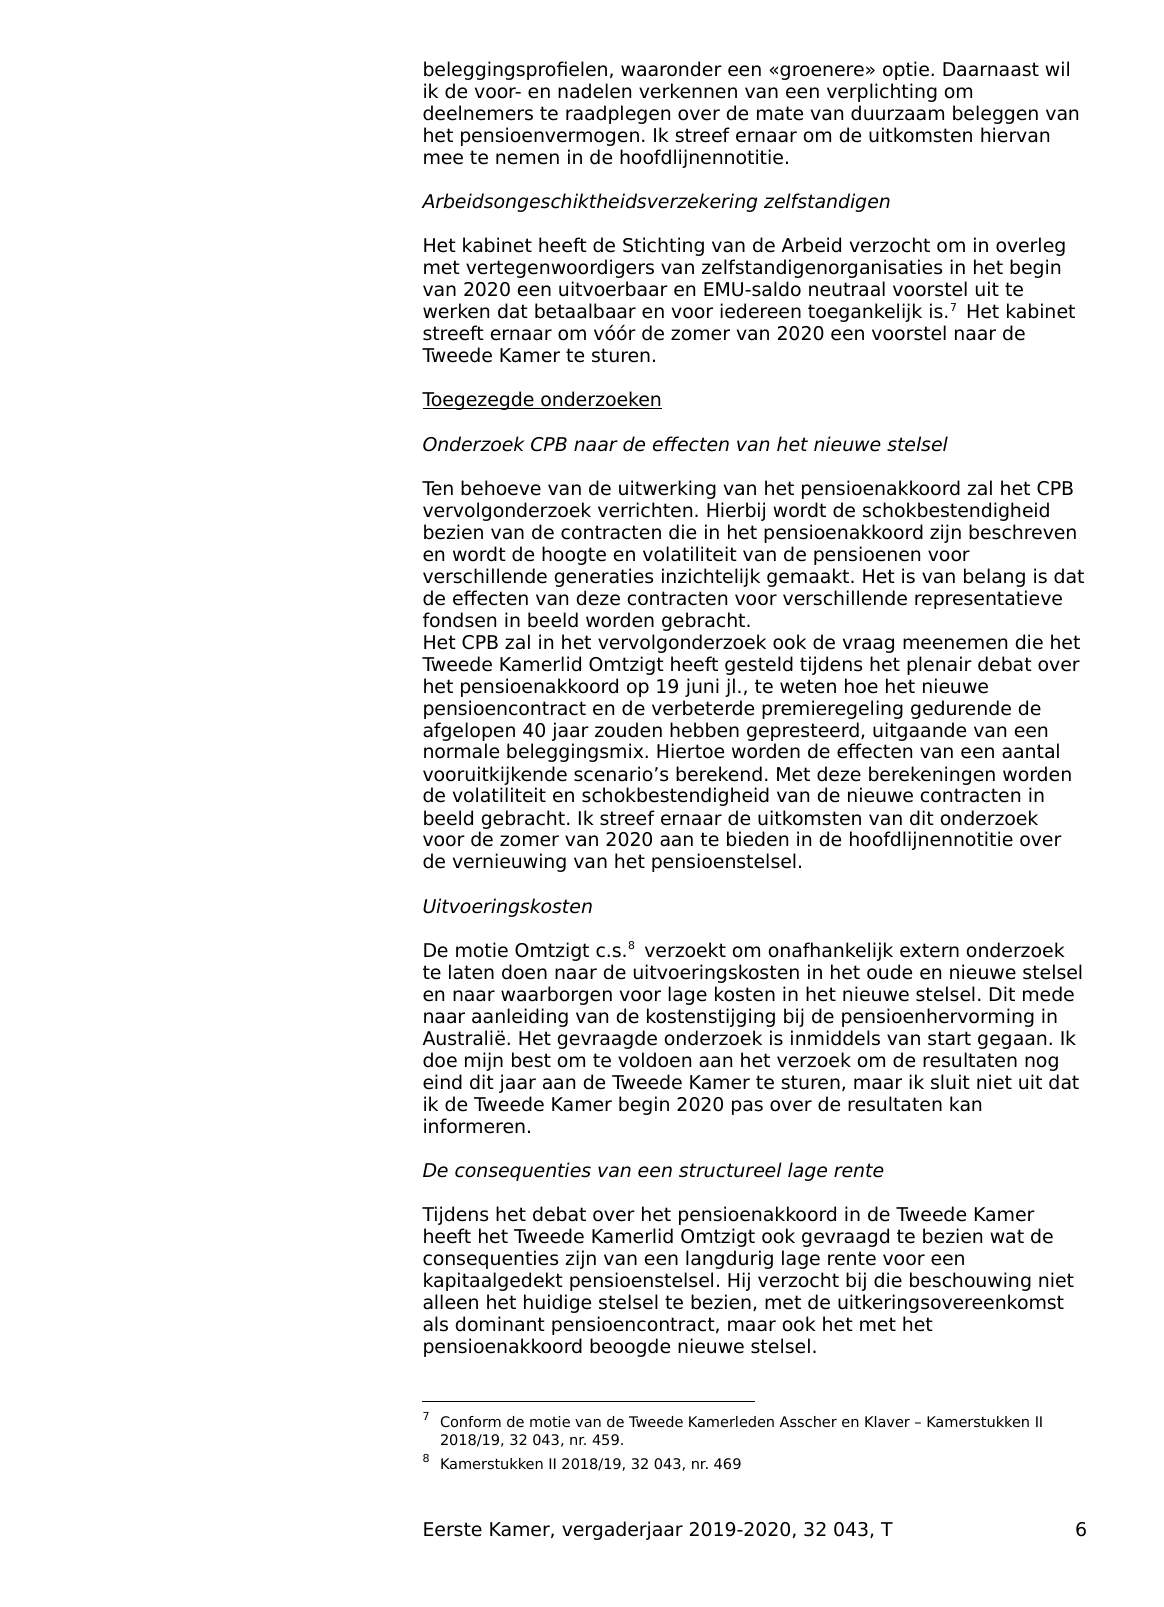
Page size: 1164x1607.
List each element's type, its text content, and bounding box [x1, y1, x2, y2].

subtitle Onderzoek CPB naar de effecten van het nieuwe stelsel [422, 433, 1087, 456]
text Het CPB zal in het vervolgonderzoek ook de vraag meenemen die het Tweede Kamerlid Omtzigt heeft gesteld tijdens het plenair debat over het pensioenakkoord op 19 juni jl., te weten hoe het nieuwe pensioencontract en de verbeterde premieregeling gedurende de afgelopen 40 jaar zouden hebben gepresteerd, uitgaande van een normale beleggingsmix. Hiertoe worden de effecten van een aantal vooruitkijkende scenario’s berekend. Met deze berekeningen worden de volatiliteit en schokbestendigheid van de nieuwe contracten in beeld gebracht. Ik streef ernaar de uitkomsten van dit onderzoek voor de zomer van 2020 aan te bieden in de hoofdlijnennotitie over de vernieuwing van het pensioenstelsel. [422, 632, 1087, 873]
subtitle Uitvoeringskosten [422, 896, 1087, 917]
text De motie Omtzigt c.s. verzoekt om onafhankelijk extern onderzoek te laten doen naar de uitvoeringskosten in het oude en nieuwe stelsel en naar waarborgen voor lage kosten in het nieuwe stelsel. Dit mede naar aanleiding van de kostenstijging bij de pensioenhervorming in Australië. Het gevraagde onderzoek is inmiddels van start gegaan. Ik doe mijn best om te voldoen aan het verzoek om de resultaten nog eind dit jaar aan de Tweede Kamer te sturen, maar ik sluit niet uit dat ik de Tweede Kamer begin 2020 pas over de resultaten kan informeren. [422, 940, 1087, 1137]
subtitle Toegezegde onderzoeken [422, 389, 1087, 411]
text Tijdens het debat over het pensioenakkoord in de Tweede Kamer heeft het Tweede Kamerlid Omtzigt ook gevraagd te bezien wat de consequenties zijn van een langdurig lage rente voor een kapitaalgedekt pensioenstelsel. Hij verzocht bij die beschouwing niet alleen het huidige stelsel te bezien, met de uitkeringsovereenkomst als dominant pensioencontract, maar ook het met het pensioenakkoord beoogde nieuwe stelsel. [422, 1204, 1087, 1358]
text beleggingsprofielen, waaronder een «groenere» optie. Daarnaast wil ik de voor- en nadelen verkennen van een verplichting om deelnemers te raadplegen over de mate van duurzaam beleggen van het pensioenvermogen. Ik streef ernaar om de uitkomsten hiervan mee te nemen in de hoofdlijnennotitie. [422, 59, 1087, 169]
text Ten behoeve van de uitwerking van het pensioenakkoord zal het CPB vervolgonderzoek verrichten. Hierbij wordt de schokbestendigheid bezien van de contracten die in het pensioenakkoord zijn beschreven en wordt de hoogte en volatiliteit van de pensioenen voor verschillende generaties inzichtelijk gemaakt. Het is van belang is dat de effecten van deze contracten voor verschillende representatieve fondsen in beeld worden gebracht. [422, 478, 1087, 632]
text Kamerstukken II 2018/19, 32 043, nr. 469 [422, 1452, 1087, 1474]
text Conform de motie van de Tweede Kamerleden Asscher en Klaver – Kamerstukken II 2018/19, 32 043, nr. 459. [422, 1410, 1087, 1449]
subtitle De consequenties van een structureel lage rente [422, 1160, 1087, 1182]
text Het kabinet heeft de Stichting van de Arbeid verzocht om in overleg met vertegenwoordigers van zelfstandigenorganisaties in het begin van 2020 een uitvoerbaar en EMU-saldo neutraal voorstel uit te werken dat betaalbaar en voor iedereen toegankelijk is. Het kabinet streeft ernaar om vóór de zomer van 2020 een voorstel naar de Tweede Kamer te sturen. [422, 235, 1087, 367]
subtitle Arbeidsongeschiktheidsverzekering zelfstandigen [422, 191, 1087, 213]
